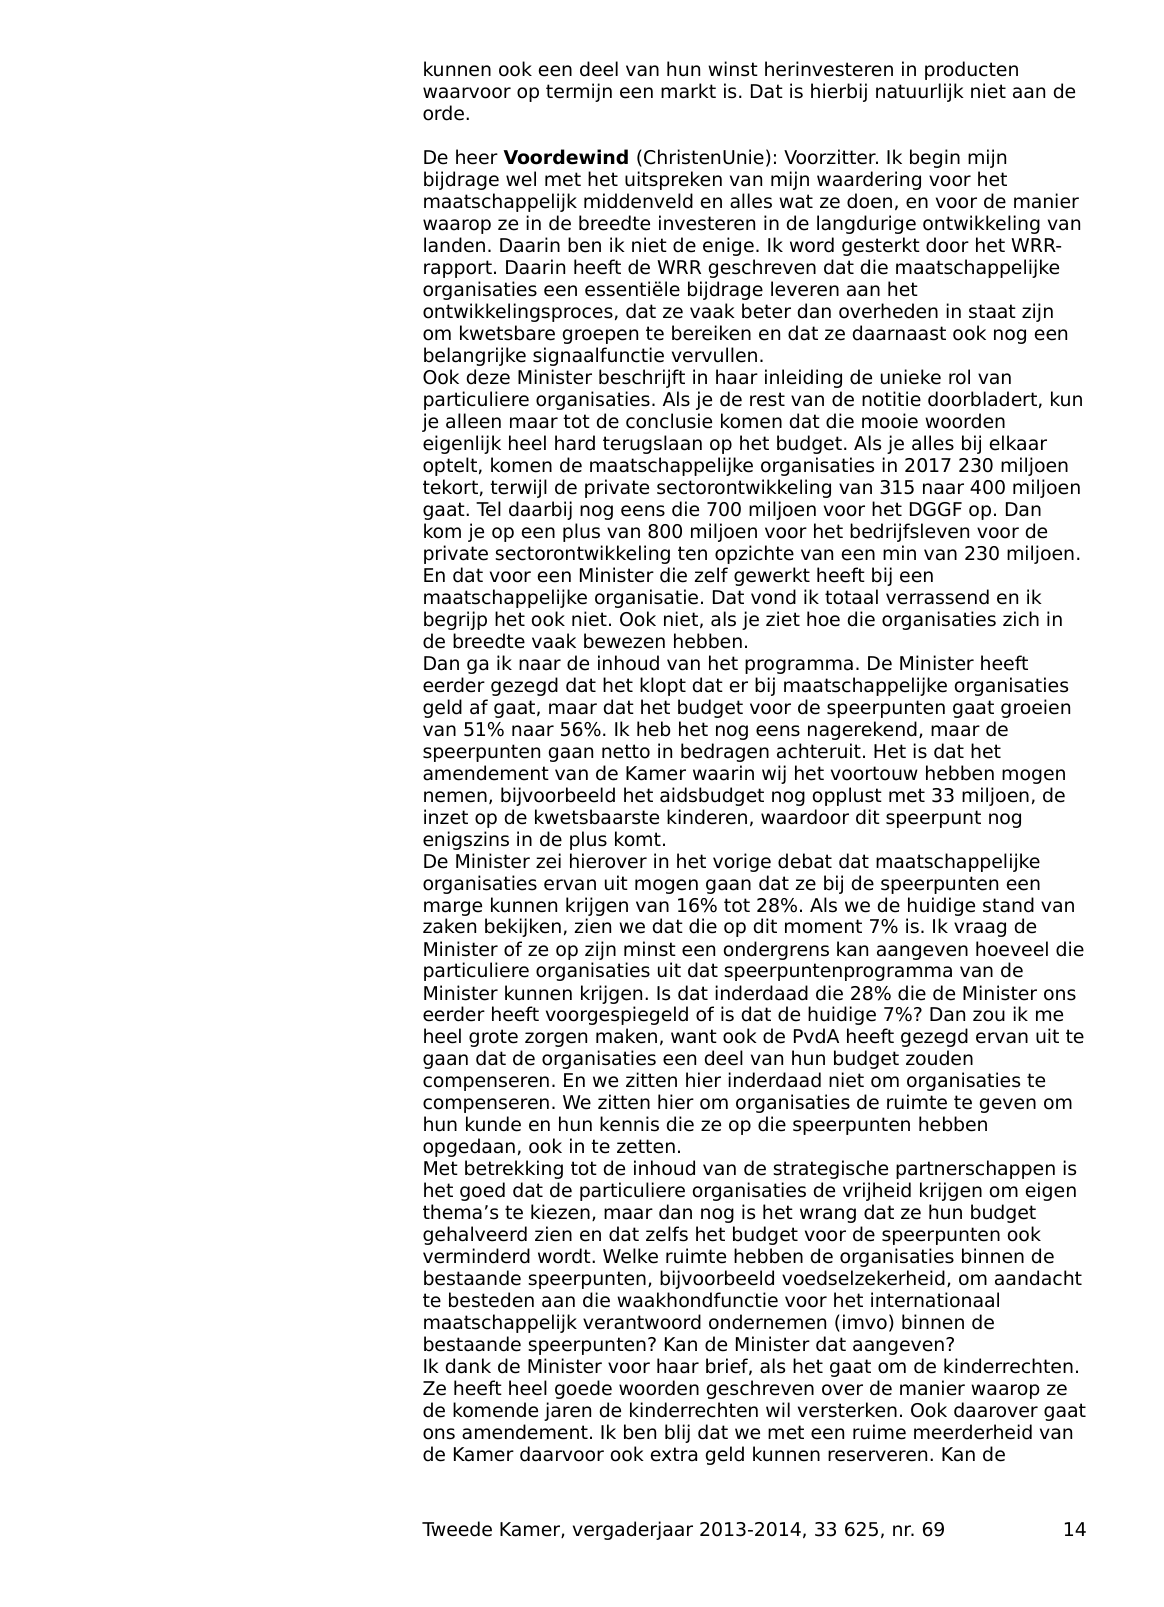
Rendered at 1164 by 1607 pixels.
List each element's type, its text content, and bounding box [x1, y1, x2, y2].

text Ook deze Minister beschrijft in haar inleiding de unieke rol van particuliere organisaties. Als je de rest van de notitie doorbladert, kun je alleen maar tot de conclusie komen dat die mooie woorden eigenlijk heel hard terugslaan op het budget. Als je alles bij elkaar optelt, komen de maatschappelijke organisaties in 2017 230 miljoen tekort, terwijl de private sectorontwikkeling van 315 naar 400 miljoen gaat. Tel daarbij nog eens die 700 miljoen voor het DGGF op. Dan kom je op een plus van 800 miljoen voor het bedrijfsleven voor de private sectorontwikkeling ten opzichte van een min van 230 miljoen. En dat voor een Minister die zelf gewerkt heeft bij een maatschappelijke organisatie. Dat vond ik totaal verrassend en ik begrijp het ook niet. Ook niet, als je ziet hoe die organisaties zich in de breedte vaak bewezen hebben. [422, 367, 1087, 653]
text De Minister zei hierover in het vorige debat dat maatschappelijke organisaties ervan uit mogen gaan dat ze bij de speerpunten een marge kunnen krijgen van 16% tot 28%. Als we de huidige stand van zaken bekijken, zien we dat die op dit moment 7% is. Ik vraag de Minister of ze op zijn minst een ondergrens kan aangeven hoeveel die particuliere organisaties uit dat speerpuntenprogramma van de Minister kunnen krijgen. Is dat inderdaad die 28% die de Minister ons eerder heeft voorgespiegeld of is dat de huidige 7%? Dan zou ik me heel grote zorgen maken, want ook de PvdA heeft gezegd ervan uit te gaan dat de organisaties een deel van hun budget zouden compenseren. En we zitten hier inderdaad niet om organisaties te compenseren. We zitten hier om organisaties de ruimte te geven om hun kunde en hun kennis die ze op die speerpunten hebben opgedaan, ook in te zetten. [422, 851, 1087, 1158]
text De heer Voordewind (ChristenUnie): Voorzitter. Ik begin mijn bijdrage wel met het uitspreken van mijn waardering voor het maatschappelijk middenveld en alles wat ze doen, en voor de manier waarop ze in de breedte investeren in de langdurige ontwikkeling van landen. Daarin ben ik niet de enige. Ik word gesterkt door het WRR-rapport. Daarin heeft de WRR geschreven dat die maatschappelijke organisaties een essentiële bijdrage leveren aan het ontwikkelingsproces, dat ze vaak beter dan overheden in staat zijn om kwetsbare groepen te bereiken en dat ze daarnaast ook nog een belangrijke signaalfunctie vervullen. [422, 147, 1087, 367]
text Dan ga ik naar de inhoud van het programma. De Minister heeft eerder gezegd dat het klopt dat er bij maatschappelijke organisaties geld af gaat, maar dat het budget voor de speerpunten gaat groeien van 51% naar 56%. Ik heb het nog eens nagerekend, maar de speerpunten gaan netto in bedragen achteruit. Het is dat het amendement van de Kamer waarin wij het voortouw hebben mogen nemen, bijvoorbeeld het aidsbudget nog opplust met 33 miljoen, de inzet op de kwetsbaarste kinderen, waardoor dit speerpunt nog enigszins in de plus komt. [422, 653, 1087, 851]
text Ik dank de Minister voor haar brief, als het gaat om de kinderrechten. Ze heeft heel goede woorden geschreven over de manier waarop ze de komende jaren de kinderrechten wil versterken. Ook daarover gaat ons amendement. Ik ben blij dat we met een ruime meerderheid van de Kamer daarvoor ook extra geld kunnen reserveren. Kan de [422, 1356, 1087, 1466]
text kunnen ook een deel van hun winst herinvesteren in producten waarvoor op termijn een markt is. Dat is hierbij natuurlijk niet aan de orde. [422, 59, 1087, 125]
text Met betrekking tot de inhoud van de strategische partnerschappen is het goed dat de particuliere organisaties de vrijheid krijgen om eigen thema’s te kiezen, maar dan nog is het wrang dat ze hun budget gehalveerd zien en dat zelfs het budget voor de speerpunten ook verminderd wordt. Welke ruimte hebben de organisaties binnen de bestaande speerpunten, bijvoorbeeld voedselzekerheid, om aandacht te besteden aan die waakhondfunctie voor het internationaal maatschappelijk verantwoord ondernemen (imvo) binnen de bestaande speerpunten? Kan de Minister dat aangeven? [422, 1158, 1087, 1356]
